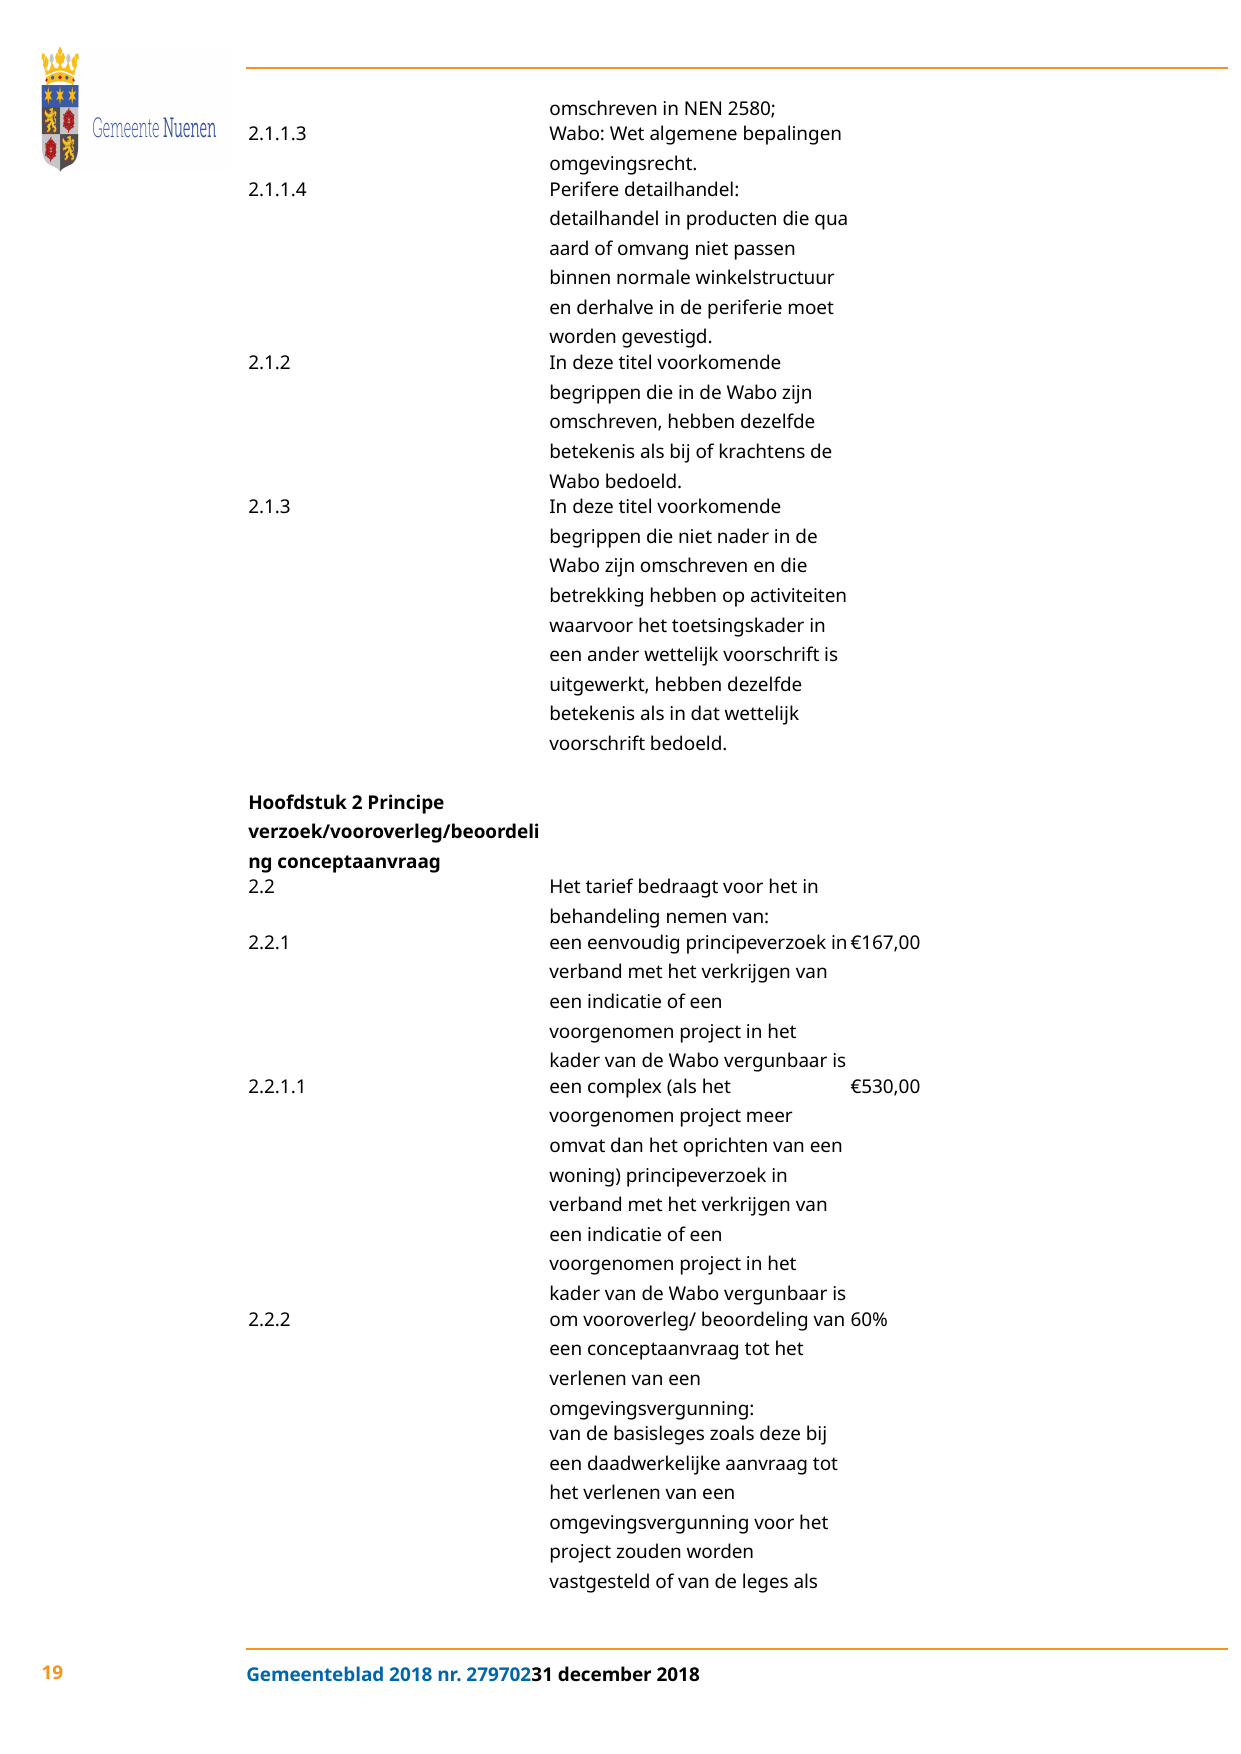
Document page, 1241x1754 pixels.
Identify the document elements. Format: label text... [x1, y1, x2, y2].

table_cell [248, 1420, 549, 1594]
table_cell [850, 95, 1152, 121]
table_cell In deze titel voorkomende begrippen die niet nader in de Wabo zijn omschreven en die betrekking hebben op activiteiten waarvoor het toetsingskader in een ander wettelijk voorschrift is uitgewerkt, hebben dezelfde betekenis als in dat wettelijk voorschrift bedoeld. [549, 494, 850, 756]
table_cell [850, 1420, 1152, 1594]
table_cell om vooroverleg/ beoordeling van een conceptaanvraag tot het verlenen van een omgevingsvergunning: [549, 1306, 850, 1420]
table_cell Wabo: Wet algemene bepalingen omgevingsrecht. [549, 121, 850, 176]
table_cell 2.2.1.1 [248, 1073, 549, 1306]
table_cell 2.1.1.4 [248, 176, 549, 349]
table_cell [850, 494, 1152, 756]
table_cell [850, 176, 1152, 349]
table_cell Het tarief bedraagt voor het in behandeling nemen van: [549, 874, 850, 929]
table_cell [850, 121, 1152, 176]
table_cell van de basisleges zoals deze bij een daadwerkelijke aanvraag tot het verlenen van een omgevingsvergunning voor het project zouden worden vastgesteld of van de leges als [549, 1420, 850, 1594]
table_header [549, 789, 850, 874]
table_cell €530,00 [850, 1073, 1152, 1306]
table_cell omschreven in NEN 2580; [549, 95, 850, 121]
table_cell 2.1.2 [248, 350, 549, 493]
table_cell Perifere detailhandel: detailhandel in producten die qua aard of omvang niet passen binnen normale winkelstructuur en derhalve in de periferie moet worden gevestigd. [549, 176, 850, 349]
table_cell €167,00 [850, 929, 1152, 1073]
picture [41, 47, 231, 172]
table_cell 2.1.1.3 [248, 121, 549, 176]
table_cell 2.1.3 [248, 494, 549, 756]
table_cell 2.2.2 [248, 1306, 549, 1420]
table_cell 60% [850, 1306, 1152, 1420]
table_cell een complex (als het voorgenomen project meer omvat dan het oprichten van een woning) principeverzoek in verband met het verkrijgen van een indicatie of een voorgenomen project in het kader van de Wabo vergunbaar is [549, 1073, 850, 1306]
table_cell [248, 95, 549, 121]
table_cell In deze titel voorkomende begrippen die in de Wabo zijn omschreven, hebben dezelfde betekenis als bij of krachtens de Wabo bedoeld. [549, 350, 850, 493]
table_cell [850, 350, 1152, 493]
table_header Hoofdstuk 2 Principe verzoek/vooroverleg/beoordeling conceptaanvraag [248, 789, 549, 874]
table_cell [850, 874, 1152, 929]
table_cell 2.2.1 [248, 929, 549, 1073]
table_cell 2.2 [248, 874, 549, 929]
table_cell een eenvoudig principeverzoek in verband met het verkrijgen van een indicatie of een voorgenomen project in het kader van de Wabo vergunbaar is [549, 929, 850, 1073]
